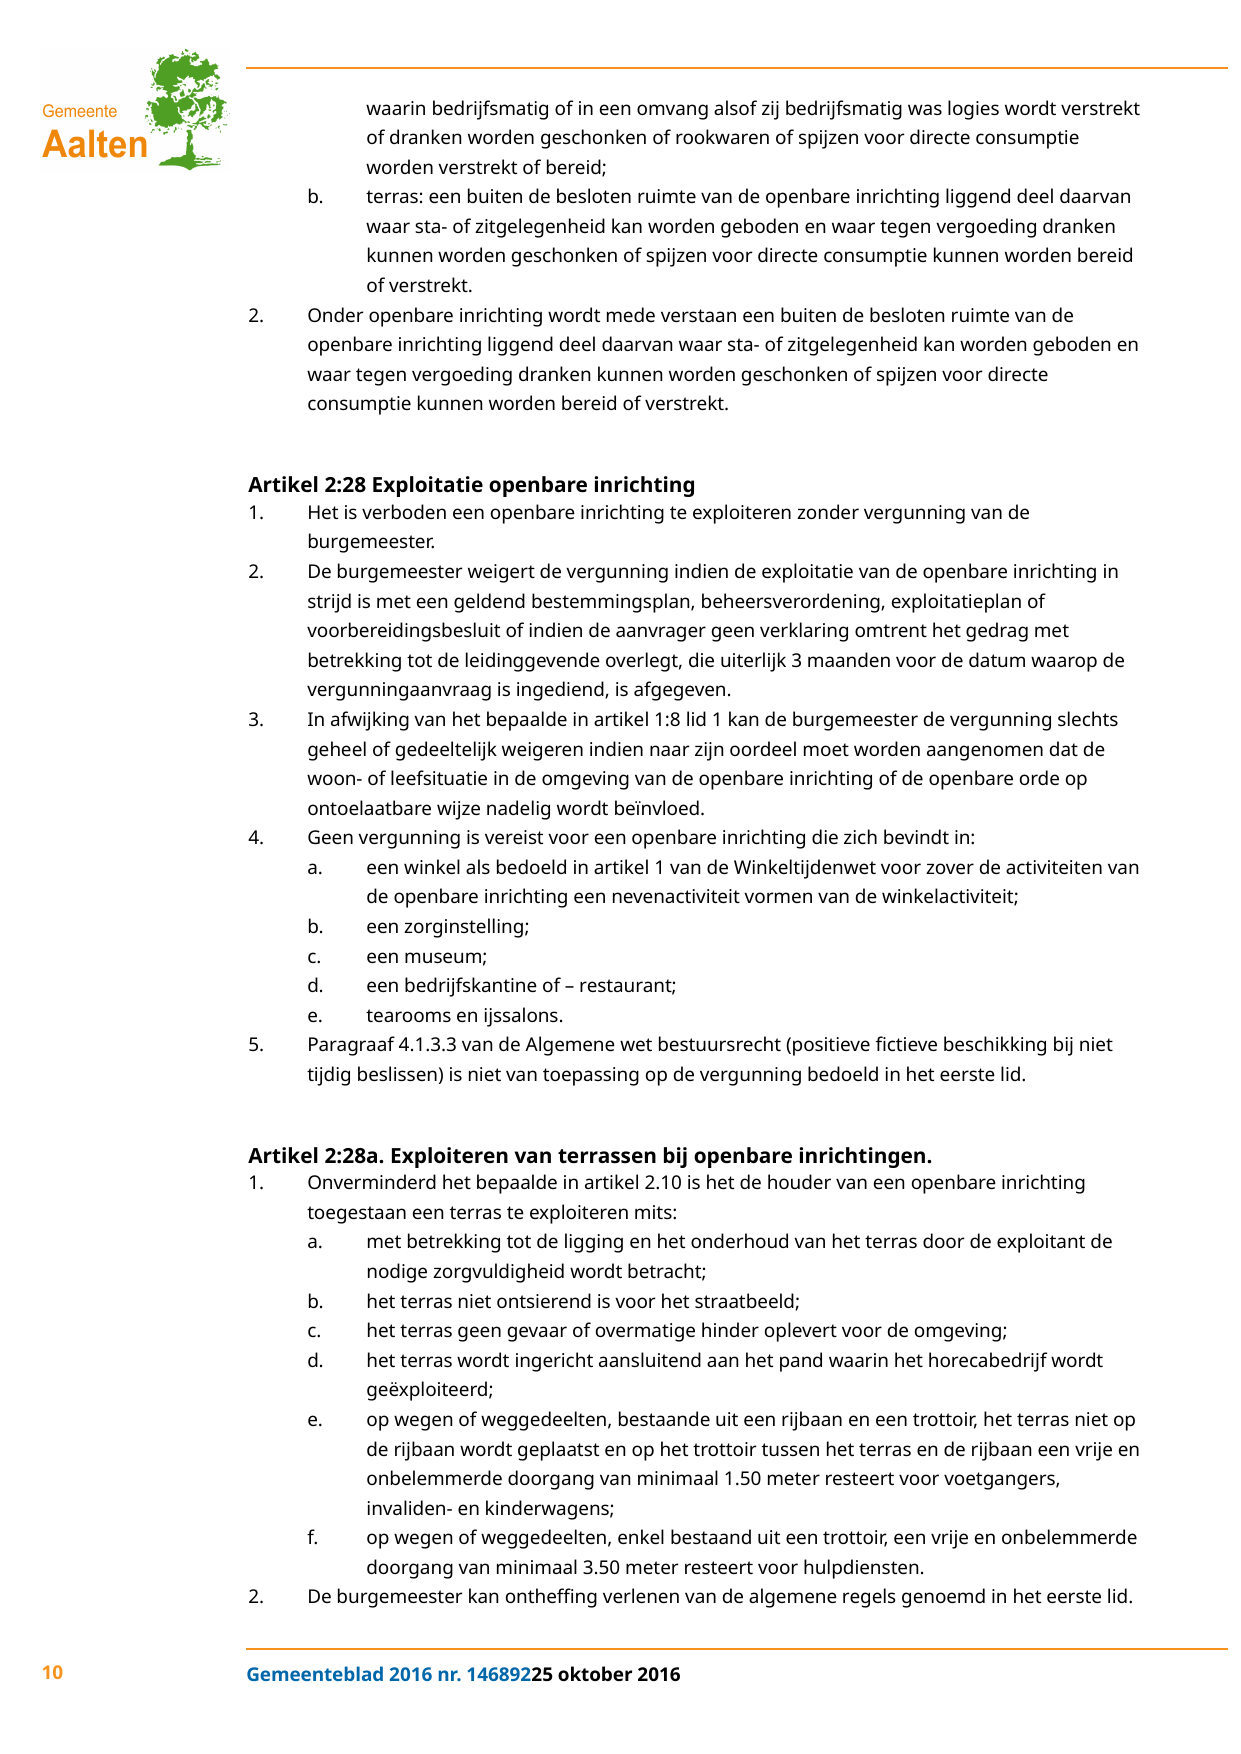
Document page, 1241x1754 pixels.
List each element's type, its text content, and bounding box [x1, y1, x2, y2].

list Het is verboden een openbare inrichting te exploiteren zonder vergunning van de burgemeester. [248, 499, 1152, 554]
list In afwijking van het bepaalde in artikel 1:8 lid 1 kan de burgemeester de vergunning slechts geheel of gedeeltelijk weigeren indien naar zijn oordeel moet worden aangenomen dat de woon- of leefsituatie in de omgeving van de openbare inrichting of de openbare orde op ontoelaatbare wijze nadelig wordt beïnvloed. [248, 706, 1152, 821]
list terras: een buiten de besloten ruimte van de openbare inrichting liggend deel daarvan waar sta- of zitgelegenheid kan worden geboden en waar tegen vergoeding dranken kunnen worden geschonken of spijzen voor directe consumptie kunnen worden bereid of verstrekt. [307, 183, 1152, 298]
list op wegen of weggedeelten, bestaande uit een rijbaan en een trottoir, het terras niet op de rijbaan wordt geplaatst en op het trottoir tussen het terras en de rijbaan een vrije en onbelemmerde doorgang van minimaal 1.50 meter resteert voor voetgangers, invaliden- en kinderwagens; [307, 1406, 1152, 1521]
list Geen vergunning is vereist voor een openbare inrichting die zich bevindt in: [248, 824, 1152, 850]
list waarin bedrijfsmatig of in een omvang alsof zij bedrijfsmatig was logies wordt verstrekt of dranken worden geschonken of rookwaren of spijzen voor directe consumptie worden verstrekt of bereid; [307, 95, 1152, 180]
list tearooms en ijssalons. [307, 1002, 1152, 1028]
list op wegen of weggedeelten, enkel bestaand uit een trottoir, een vrije en onbelemmerde doorgang van minimaal 3.50 meter resteert voor hulpdiensten. [307, 1524, 1152, 1580]
list Onder openbare inrichting wordt mede verstaan een buiten de besloten ruimte van de openbare inrichting liggend deel daarvan waar sta- of zitgelegenheid kan worden geboden en waar tegen vergoeding dranken kunnen worden geschonken of spijzen voor directe consumptie kunnen worden bereid of verstrekt. [248, 302, 1152, 416]
list een bedrijfskantine of – restaurant; [307, 972, 1152, 998]
list Onverminderd het bepaalde in artikel 2.10 is het de houder van een openbare inrichting toegestaan een terras te exploiteren mits: [248, 1169, 1152, 1225]
list een winkel als bedoeld in artikel 1 van de Winkeltijdenwet voor zover de activiteiten van de openbare inrichting een nevenactiviteit vormen van de winkelactiviteit; [307, 854, 1152, 909]
list het terras niet ontsierend is voor het straatbeeld; [307, 1288, 1152, 1314]
picture [41, 47, 231, 172]
list Paragraaf 4.1.3.3 van de Algemene wet bestuursrecht (positieve fictieve beschikking bij niet tijdig beslissen) is niet van toepassing op de vergunning bedoeld in het eerste lid. [248, 1032, 1152, 1087]
list De burgemeester weigert de vergunning indien de exploitatie van de openbare inrichting in strijd is met een geldend bestemmingsplan, beheersverordening, exploitatieplan of voorbereidingsbesluit of indien de aanvrager geen verklaring omtrent het gedrag met betrekking tot de leidinggevende overlegt, die uiterlijk 3 maanden voor de datum waarop de vergunningaanvraag is ingediend, is afgegeven. [248, 558, 1152, 702]
list met betrekking tot de ligging en het onderhoud van het terras door de exploitant de nodige zorgvuldigheid wordt betracht; [307, 1229, 1152, 1284]
list een zorginstelling; [307, 913, 1152, 939]
list het terras geen gevaar of overmatige hinder oplevert voor de omgeving; [307, 1317, 1152, 1343]
list een museum; [307, 943, 1152, 968]
list het terras wordt ingericht aansluitend aan het pand waarin het horecabedrijf wordt geëxploiteerd; [307, 1347, 1152, 1402]
text Artikel 2:28 Exploitatie openbare inrichting [248, 471, 1152, 499]
text Artikel 2:28a. Exploiteren van terrassen bij openbare inrichtingen. [248, 1141, 1152, 1169]
list De burgemeester kan ontheffing verlenen van de algemene regels genoemd in het eerste lid. [248, 1584, 1152, 1609]
